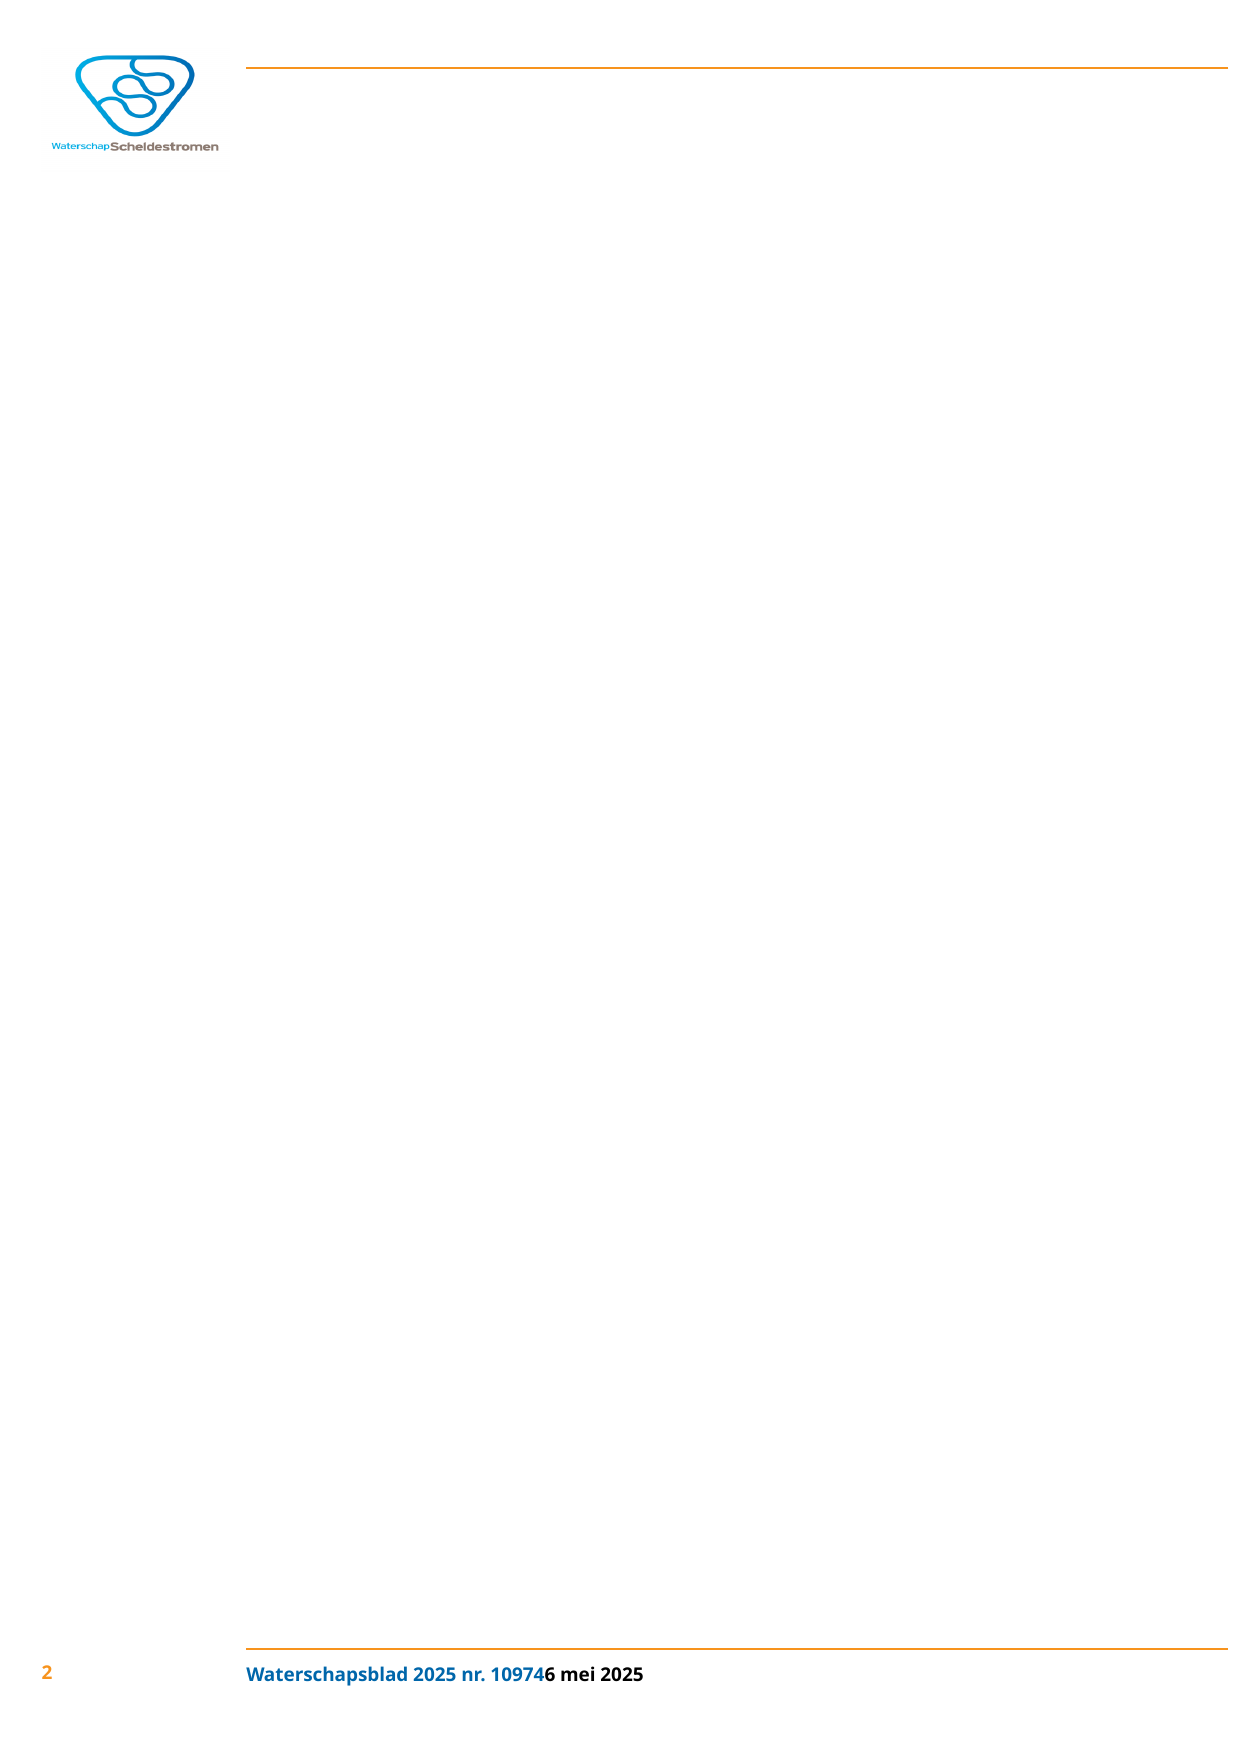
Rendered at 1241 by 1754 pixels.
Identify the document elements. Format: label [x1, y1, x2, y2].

picture [41, 47, 231, 172]
